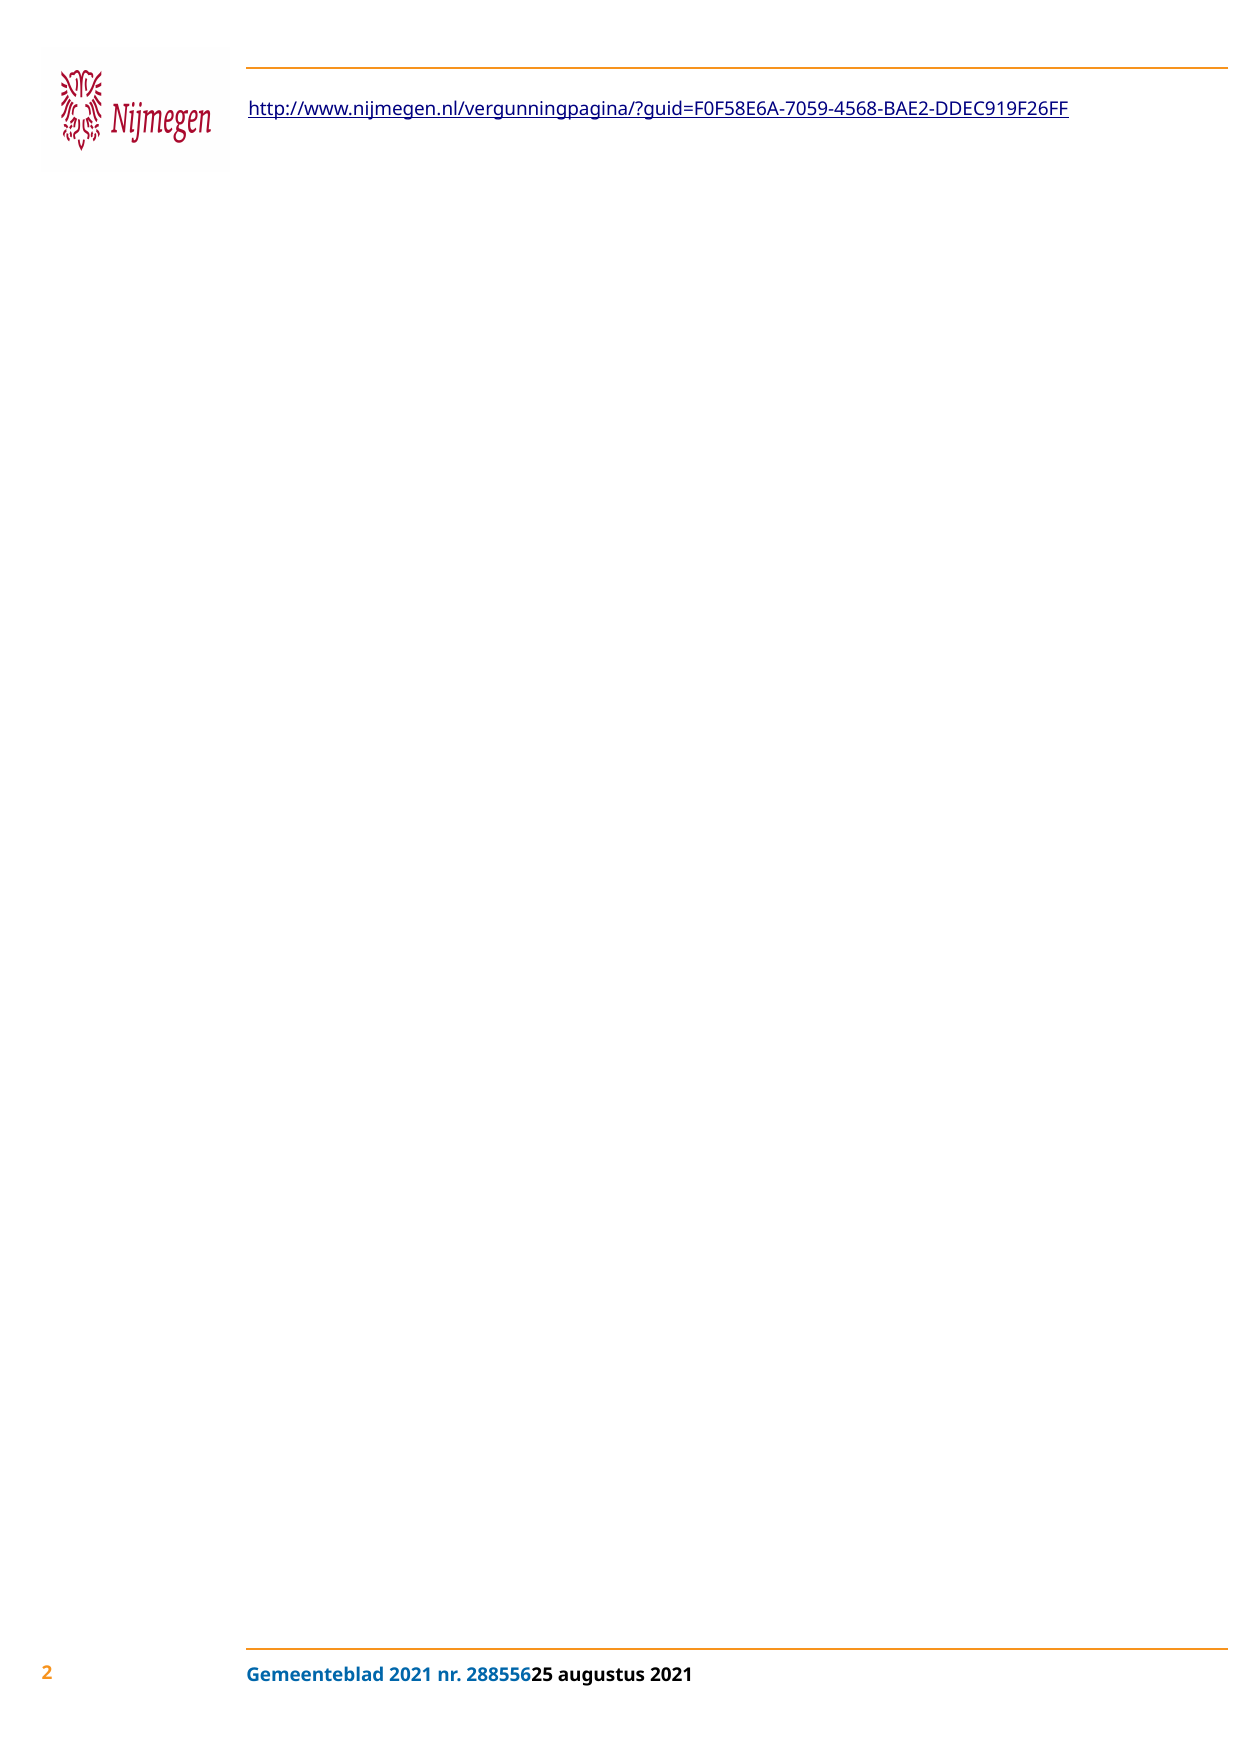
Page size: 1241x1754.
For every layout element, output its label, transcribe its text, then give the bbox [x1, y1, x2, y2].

picture [41, 47, 231, 172]
text http://www.nijmegen.nl/vergunningpagina/?guid=F0F58E6A-7059-4568-BAE2-DDEC919F26FF [248, 95, 1152, 121]
